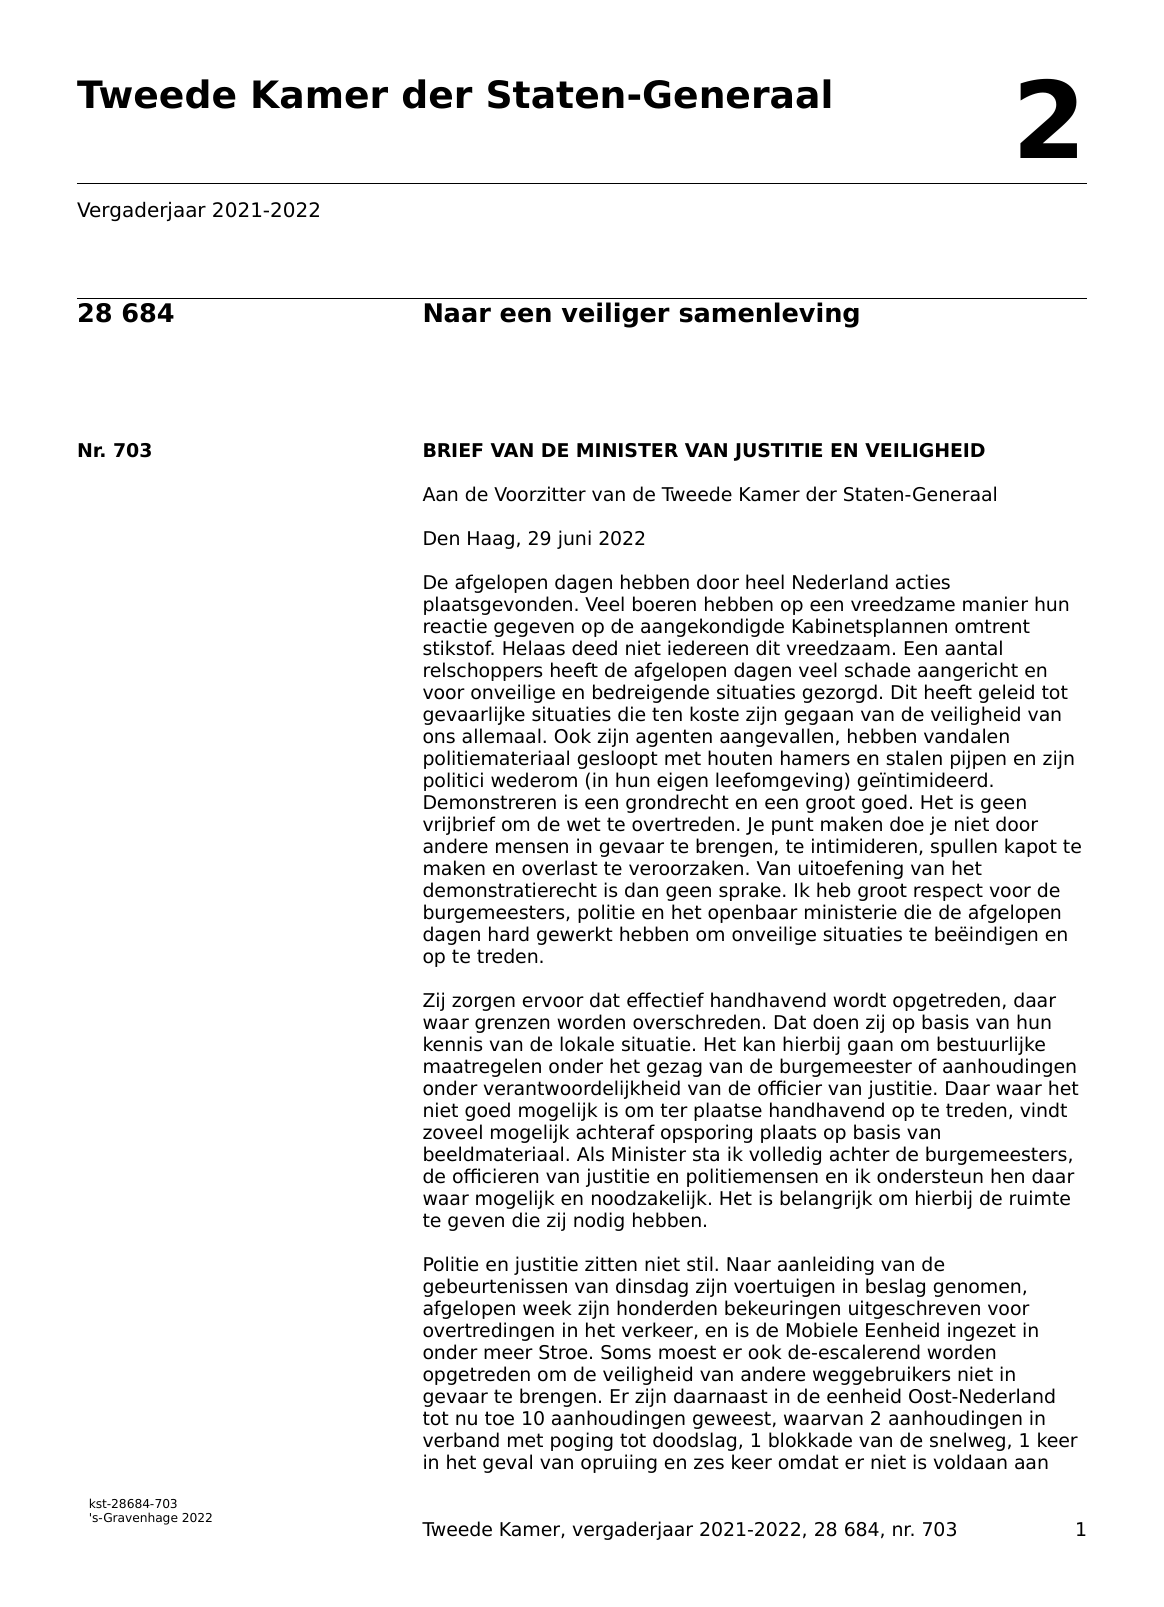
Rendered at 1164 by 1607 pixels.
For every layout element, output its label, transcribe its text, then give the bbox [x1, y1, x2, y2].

subtitle Nr. 703 BRIEF VAN DE MINISTER VAN JUSTITIE EN VEILIGHEID [77, 440, 1087, 462]
text De afgelopen dagen hebben door heel Nederland acties plaatsgevonden. Veel boeren hebben op een vreedzame manier hun reactie gegeven op de aangekondigde Kabinetsplannen omtrent stikstof. Helaas deed niet iedereen dit vreedzaam. Een aantal relschoppers heeft de afgelopen dagen veel schade aangericht en voor onveilige en bedreigende situaties gezorgd. Dit heeft geleid tot gevaarlijke situaties die ten koste zijn gegaan van de veiligheid van ons allemaal. Ook zijn agenten aangevallen, hebben vandalen politiemateriaal gesloopt met houten hamers en stalen pijpen en zijn politici wederom (in hun eigen leefomgeving) geïntimideerd. Demonstreren is een grondrecht en een groot goed. Het is geen vrijbrief om de wet te overtreden. Je punt maken doe je niet door andere mensen in gevaar te brengen, te intimideren, spullen kapot te maken en overlast te veroorzaken. Van uitoefening van het demonstratierecht is dan geen sprake. Ik heb groot respect voor de burgemeesters, politie en het openbaar ministerie die de afgelopen dagen hard gewerkt hebben om onveilige situaties te beëindigen en op te treden. [422, 572, 1087, 968]
text kst-28684-703 [88, 1497, 323, 1511]
table_header 2 [886, 59, 1087, 183]
table_header Tweede Kamer der Staten-Generaal [77, 59, 886, 183]
text Den Haag, 29 juni 2022 [422, 528, 1087, 550]
text Aan de Voorzitter van de Tweede Kamer der Staten-Generaal [422, 484, 1087, 506]
table_cell Vergaderjaar 2021-2022 [77, 184, 1087, 298]
text Politie en justitie zitten niet stil. Naar aanleiding van de gebeurtenissen van dinsdag zijn voertuigen in beslag genomen, afgelopen week zijn honderden bekeuringen uitgeschreven voor overtredingen in het verkeer, en is de Mobiele Eenheid ingezet in onder meer Stroe. Soms moest er ook de-escalerend worden opgetreden om de veiligheid van andere weggebruikers niet in gevaar te brengen. Er zijn daarnaast in de eenheid Oost-Nederland tot nu toe 10 aanhoudingen geweest, waarvan 2 aanhoudingen in verband met poging tot doodslag, 1 blokkade van de snelweg, 1 keer in het geval van opruiing en zes keer omdat er niet is voldaan aan [422, 1254, 1087, 1474]
text Zij zorgen ervoor dat effectief handhavend wordt opgetreden, daar waar grenzen worden overschreden. Dat doen zij op basis van hun kennis van de lokale situatie. Het kan hierbij gaan om bestuurlijke maatregelen onder het gezag van de burgemeester of aanhoudingen onder verantwoordelijkheid van de officier van justitie. Daar waar het niet goed mogelijk is om ter plaatse handhavend op te treden, vindt zoveel mogelijk achteraf opsporing plaats op basis van beeldmateriaal. Als Minister sta ik volledig achter de burgemeesters, de officieren van justitie en politiemensen en ik ondersteun hen daar waar mogelijk en noodzakelijk. Het is belangrijk om hierbij de ruimte te geven die zij nodig hebben. [422, 990, 1087, 1232]
text 's-Gravenhage 2022 [88, 1511, 323, 1525]
subtitle 28 684 Naar een veiliger samenleving [77, 299, 1087, 329]
